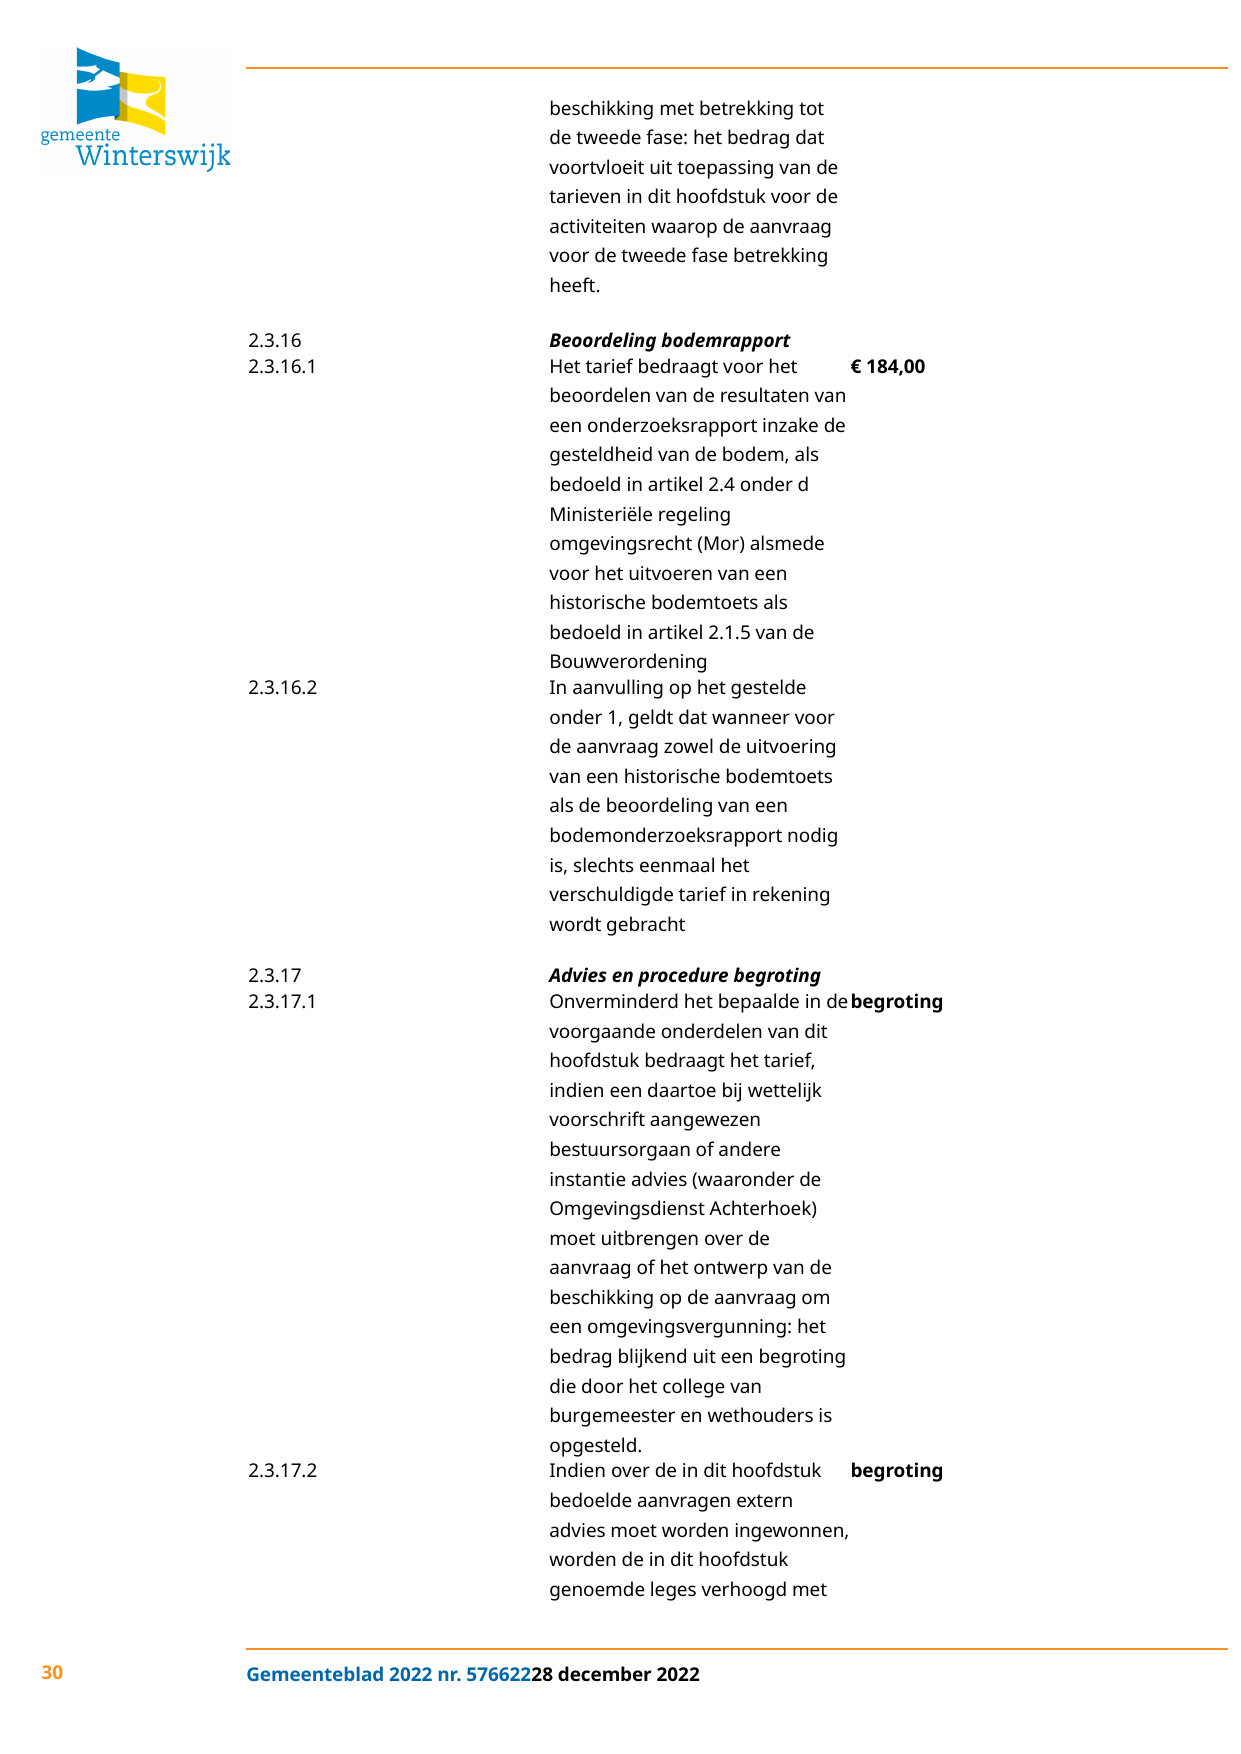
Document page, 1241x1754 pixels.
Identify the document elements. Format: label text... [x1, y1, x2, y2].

table_cell [248, 937, 549, 962]
picture [41, 47, 231, 172]
table_cell [248, 95, 549, 298]
table_cell begroting [850, 988, 1152, 1458]
table_cell [549, 937, 850, 962]
table_cell [850, 937, 1152, 962]
table_cell Het tarief bedraagt voor het beoordelen van de resultaten van een onderzoeksrapport inzake de gesteldheid van de bodem, als bedoeld in artikel 2.4 onder d Ministeriële regeling omgevingsrecht (Mor) alsmede voor het uitvoeren van een historische bodemtoets als bedoeld in artikel 2.1.5 van de Bouwverordening [549, 353, 850, 674]
table_cell [850, 95, 1152, 298]
table_cell Onverminderd het bepaalde in de voorgaande onderdelen van dit hoofdstuk bedraagt het tarief, indien een daartoe bij wettelijk voorschrift aangewezen bestuursorgaan of andere instantie advies (waaronder de Omgevingsdienst Achterhoek) moet uitbrengen over de aanvraag of het ontwerp van de beschikking op de aanvraag om een omgevingsvergunning: het bedrag blijkend uit een begroting die door het college van burgemeester en wethouders is opgesteld. [549, 988, 850, 1458]
table_cell Beoordeling bodemrapport [549, 327, 850, 353]
table_cell [850, 963, 1152, 988]
table_cell beschikking met betrekking tot de tweede fase: het bedrag dat voortvloeit uit toepassing van de tarieven in dit hoofdstuk voor de activiteiten waarop de aanvraag voor de tweede fase betrekking heeft. [549, 95, 850, 298]
table_cell 2.3.16 [248, 327, 549, 353]
table_cell [850, 327, 1152, 353]
table_cell begroting [850, 1458, 1152, 1602]
table_header [549, 301, 850, 327]
table_cell 2.3.17 [248, 963, 549, 988]
table_cell 2.3.17.2 [248, 1458, 549, 1602]
picture [225, 153, 231, 162]
table_cell 2.3.16.1 [248, 353, 549, 674]
table_cell Indien over de in dit hoofdstuk bedoelde aanvragen extern advies moet worden ingewonnen, worden de in dit hoofdstuk genoemde leges verhoogd met [549, 1458, 850, 1602]
table_header [850, 301, 1152, 327]
table_cell [850, 674, 1152, 937]
table_header [248, 301, 549, 327]
table_cell 2.3.16.2 [248, 674, 549, 937]
table_cell In aanvulling op het gestelde onder 1, geldt dat wanneer voor de aanvraag zowel de uitvoering van een historische bodemtoets als de beoordeling van een bodemonderzoeksrapport nodig is, slechts eenmaal het verschuldigde tarief in rekening wordt gebracht [549, 674, 850, 937]
table_cell 2.3.17.1 [248, 988, 549, 1458]
table_cell Advies en procedure begroting [549, 963, 850, 988]
table_cell € 184,00 [850, 353, 1152, 674]
